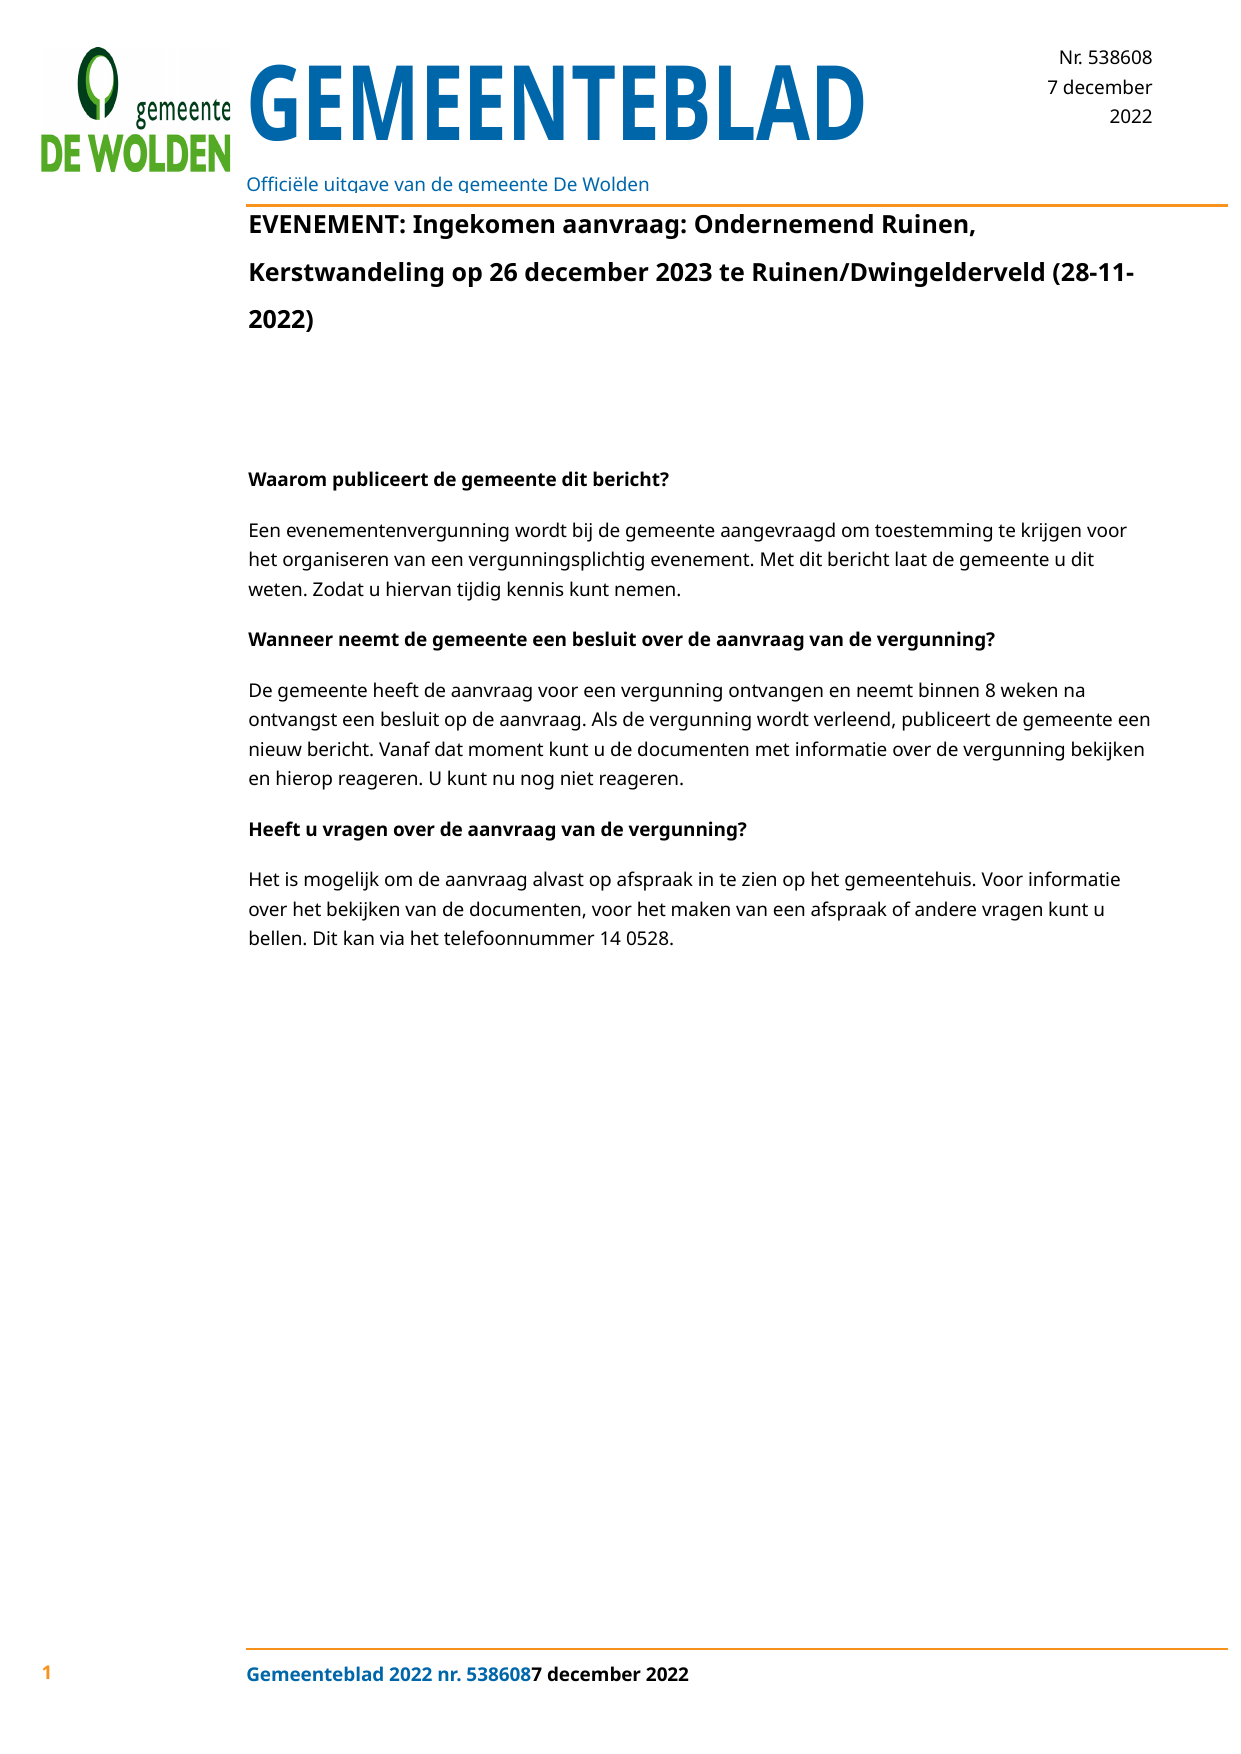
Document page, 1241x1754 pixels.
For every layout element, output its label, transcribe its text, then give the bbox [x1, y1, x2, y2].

text Waarom publiceert de gemeente dit bericht? [248, 466, 1152, 492]
text EVENEMENT: Ingekomen aanvraag: Ondernemend Ruinen, Kerstwandeling op 26 december 2023 te Ruinen/Dwingelderveld (28-11-2022) [248, 207, 1152, 336]
text Wanneer neemt de gemeente een besluit over de aanvraag van de vergunning? [248, 626, 1152, 652]
picture [41, 47, 231, 172]
text De gemeente heeft de aanvraag voor een vergunning ontvangen en neemt binnen 8 weken na ontvangst een besluit op de aanvraag. Als de vergunning wordt verleend, publiceert de gemeente een nieuw bericht. Vanaf dat moment kunt u de documenten met informatie over de vergunning bekijken en hierop reageren. U kunt nu nog niet reageren. [248, 677, 1152, 791]
text Heeft u vragen over de aanvraag van de vergunning? [248, 816, 1152, 842]
text Een evenementenvergunning wordt bij de gemeente aangevraagd om toestemming te krijgen voor het organiseren van een vergunningsplichtig evenement. Met dit bericht laat de gemeente u dit weten. Zodat u hiervan tijdig kennis kunt nemen. [248, 517, 1152, 602]
text Het is mogelijk om de aanvraag alvast op afspraak in te zien op het gemeentehuis. Voor informatie over het bekijken van de documenten, voor het maken van een afspraak of andere vragen kunt u bellen. Dit kan via het telefoonnummer 14 0528. [248, 866, 1152, 951]
